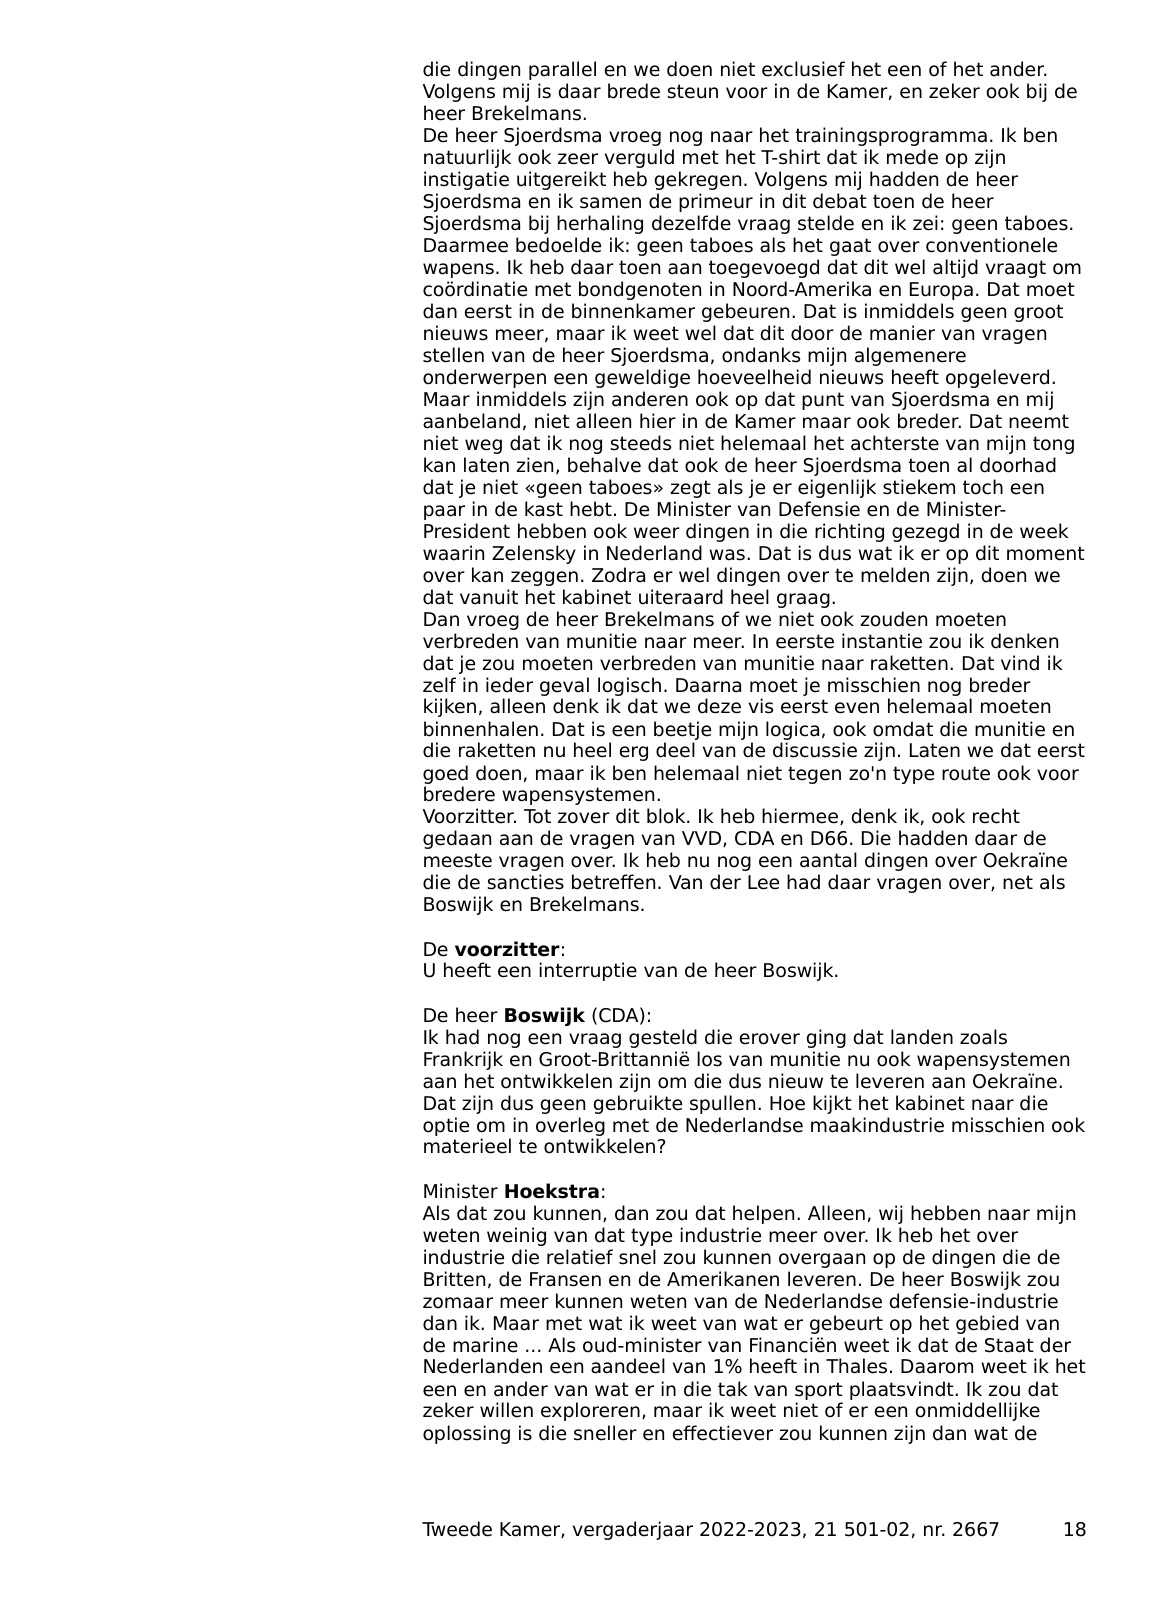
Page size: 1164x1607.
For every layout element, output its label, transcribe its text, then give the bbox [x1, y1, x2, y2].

text Voorzitter. Tot zover dit blok. Ik heb hiermee, denk ik, ook recht gedaan aan de vragen van VVD, CDA en D66. Die hadden daar de meeste vragen over. Ik heb nu nog een aantal dingen over Oekraïne die de sancties betreffen. Van der Lee had daar vragen over, net als Boswijk en Brekelmans. [422, 806, 1087, 916]
text U heeft een interruptie van de heer Boswijk. [422, 960, 1087, 982]
text die dingen parallel en we doen niet exclusief het een of het ander. Volgens mij is daar brede steun voor in de Kamer, en zeker ook bij de heer Brekelmans. [422, 59, 1087, 125]
text Dan vroeg de heer Brekelmans of we niet ook zouden moeten verbreden van munitie naar meer. In eerste instantie zou ik denken dat je zou moeten verbreden van munitie naar raketten. Dat vind ik zelf in ieder geval logisch. Daarna moet je misschien nog breder kijken, alleen denk ik dat we deze vis eerst even helemaal moeten binnenhalen. Dat is een beetje mijn logica, ook omdat die munitie en die raketten nu heel erg deel van de discussie zijn. Laten we dat eerst goed doen, maar ik ben helemaal niet tegen zo'n type route ook voor bredere wapensystemen. [422, 608, 1087, 806]
text De heer Sjoerdsma vroeg nog naar het trainingsprogramma. Ik ben natuurlijk ook zeer verguld met het T-shirt dat ik mede op zijn instigatie uitgereikt heb gekregen. Volgens mij hadden de heer Sjoerdsma en ik samen de primeur in dit debat toen de heer Sjoerdsma bij herhaling dezelfde vraag stelde en ik zei: geen taboes. Daarmee bedoelde ik: geen taboes als het gaat over conventionele wapens. Ik heb daar toen aan toegevoegd dat dit wel altijd vraagt om coördinatie met bondgenoten in Noord-Amerika en Europa. Dat moet dan eerst in de binnenkamer gebeuren. Dat is inmiddels geen groot nieuws meer, maar ik weet wel dat dit door de manier van vragen stellen van de heer Sjoerdsma, ondanks mijn algemenere onderwerpen een geweldige hoeveelheid nieuws heeft opgeleverd. Maar inmiddels zijn anderen ook op dat punt van Sjoerdsma en mij aanbeland, niet alleen hier in de Kamer maar ook breder. Dat neemt niet weg dat ik nog steeds niet helemaal het achterste van mijn tong kan laten zien, behalve dat ook de heer Sjoerdsma toen al doorhad dat je niet «geen taboes» zegt als je er eigenlijk stiekem toch een paar in de kast hebt. De Minister van Defensie en de Minister-President hebben ook weer dingen in die richting gezegd in de week waarin Zelensky in Nederland was. Dat is dus wat ik er op dit moment over kan zeggen. Zodra er wel dingen over te melden zijn, doen we dat vanuit het kabinet uiteraard heel graag. [422, 125, 1087, 608]
text Ik had nog een vraag gesteld die erover ging dat landen zoals Frankrijk en Groot-Brittannië los van munitie nu ook wapensystemen aan het ontwikkelen zijn om die dus nieuw te leveren aan Oekraïne. Dat zijn dus geen gebruikte spullen. Hoe kijkt het kabinet naar die optie om in overleg met de Nederlandse maakindustrie misschien ook materieel te ontwikkelen? [422, 1027, 1087, 1158]
text De voorzitter: [422, 938, 1087, 960]
text Minister Hoekstra: [422, 1181, 1087, 1203]
text Als dat zou kunnen, dan zou dat helpen. Alleen, wij hebben naar mijn weten weinig van dat type industrie meer over. Ik heb het over industrie die relatief snel zou kunnen overgaan op de dingen die de Britten, de Fransen en de Amerikanen leveren. De heer Boswijk zou zomaar meer kunnen weten van de Nederlandse defensie-industrie dan ik. Maar met wat ik weet van wat er gebeurt op het gebied van de marine ... Als oud-minister van Financiën weet ik dat de Staat der Nederlanden een aandeel van 1% heeft in Thales. Daarom weet ik het een en ander van wat er in die tak van sport plaatsvindt. Ik zou dat zeker willen exploreren, maar ik weet niet of er een onmiddellijke oplossing is die sneller en effectiever zou kunnen zijn dan wat de [422, 1203, 1087, 1444]
text De heer Boswijk (CDA): [422, 1004, 1087, 1027]
